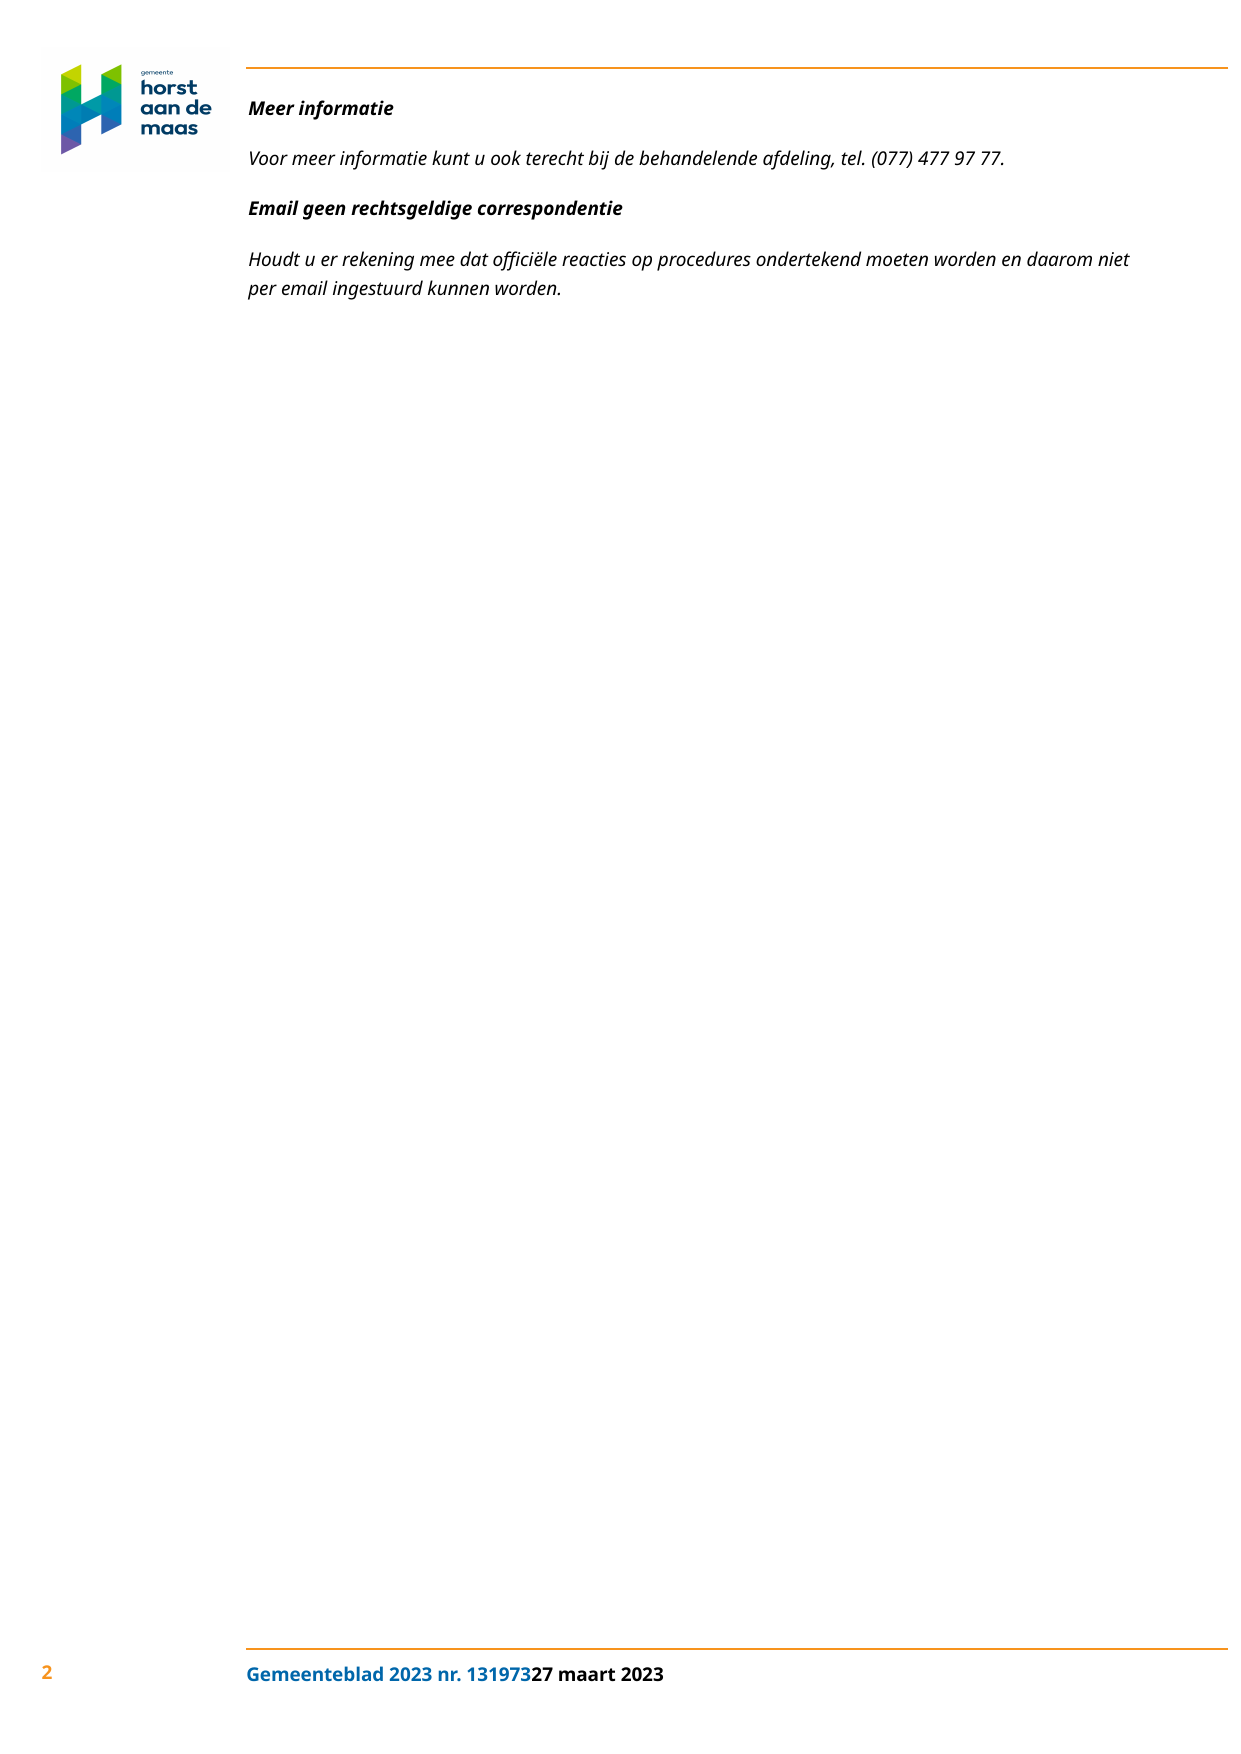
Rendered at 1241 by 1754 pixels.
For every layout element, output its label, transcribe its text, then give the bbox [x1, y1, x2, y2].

picture [41, 47, 231, 172]
text Email geen rechtsgeldige correspondentie [248, 196, 1152, 221]
text Voor meer informatie kunt u ook terecht bij de behandelende afdeling, tel. (077) 477 97 77. [248, 145, 1152, 171]
text Houdt u er rekening mee dat officiële reacties op procedures ondertekend moeten worden en daarom niet per email ingestuurd kunnen worden. [248, 246, 1152, 301]
text Meer informatie [248, 95, 1152, 121]
